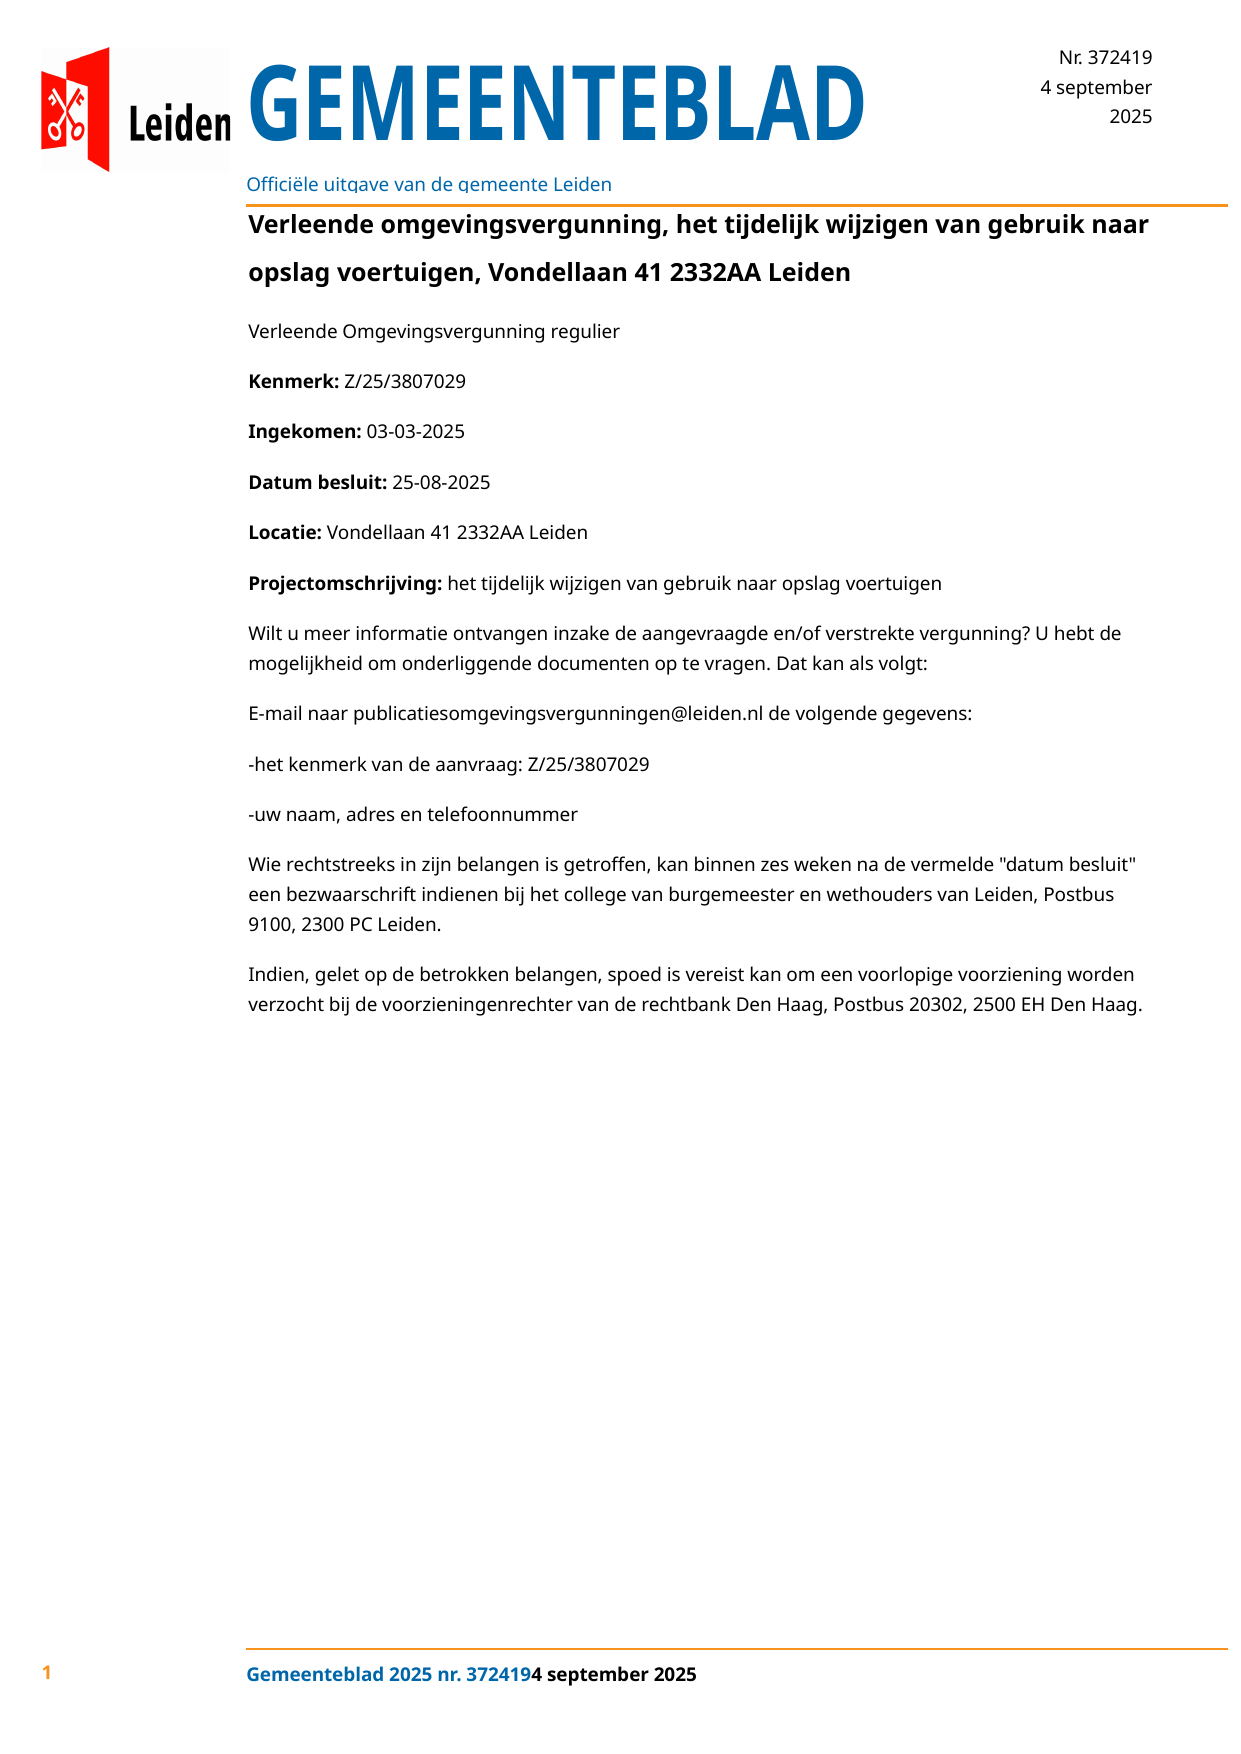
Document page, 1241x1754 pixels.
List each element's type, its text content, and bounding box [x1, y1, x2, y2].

text Ingekomen: 03-03-2025 [248, 419, 1152, 444]
text Locatie: Vondellaan 41 2332AA Leiden [248, 519, 1152, 545]
text Datum besluit: 25-08-2025 [248, 469, 1152, 495]
picture [41, 47, 231, 172]
text Indien, gelet op de betrokken belangen, spoed is vereist kan om een voorlopige voorziening worden verzocht bij de voorzieningenrechter van de rechtbank Den Haag, Postbus 20302, 2500 EH Den Haag. [248, 961, 1152, 1017]
text Projectomschrijving: het tijdelijk wijzigen van gebruik naar opslag voertuigen [248, 570, 1152, 596]
text Verleende Omgevingsvergunning regulier [248, 318, 1152, 344]
text Wie rechtstreeks in zijn belangen is getroffen, kan binnen zes weken na de vermelde "datum besluit" een bezwaarschrift indienen bij het college van burgemeester en wethouders van Leiden, Postbus 9100, 2300 PC Leiden. [248, 852, 1152, 937]
text -uw naam, adres en telefoonnummer [248, 801, 1152, 827]
text Kenmerk: Z/25/3807029 [248, 368, 1152, 394]
text Verleende omgevingsvergunning, het tijdelijk wijzigen van gebruik naar opslag voertuigen, Vondellaan 41 2332AA Leiden [248, 207, 1152, 288]
text Wilt u meer informatie ontvangen inzake de aangevraagde en/of verstrekte vergunning? U hebt de mogelijkheid om onderliggende documenten op te vragen. Dat kan als volgt: [248, 620, 1152, 676]
text E-mail naar publicatiesomgevingsvergunningen@leiden.nl de volgende gegevens: [248, 700, 1152, 726]
text -het kenmerk van de aanvraag: Z/25/3807029 [248, 751, 1152, 777]
